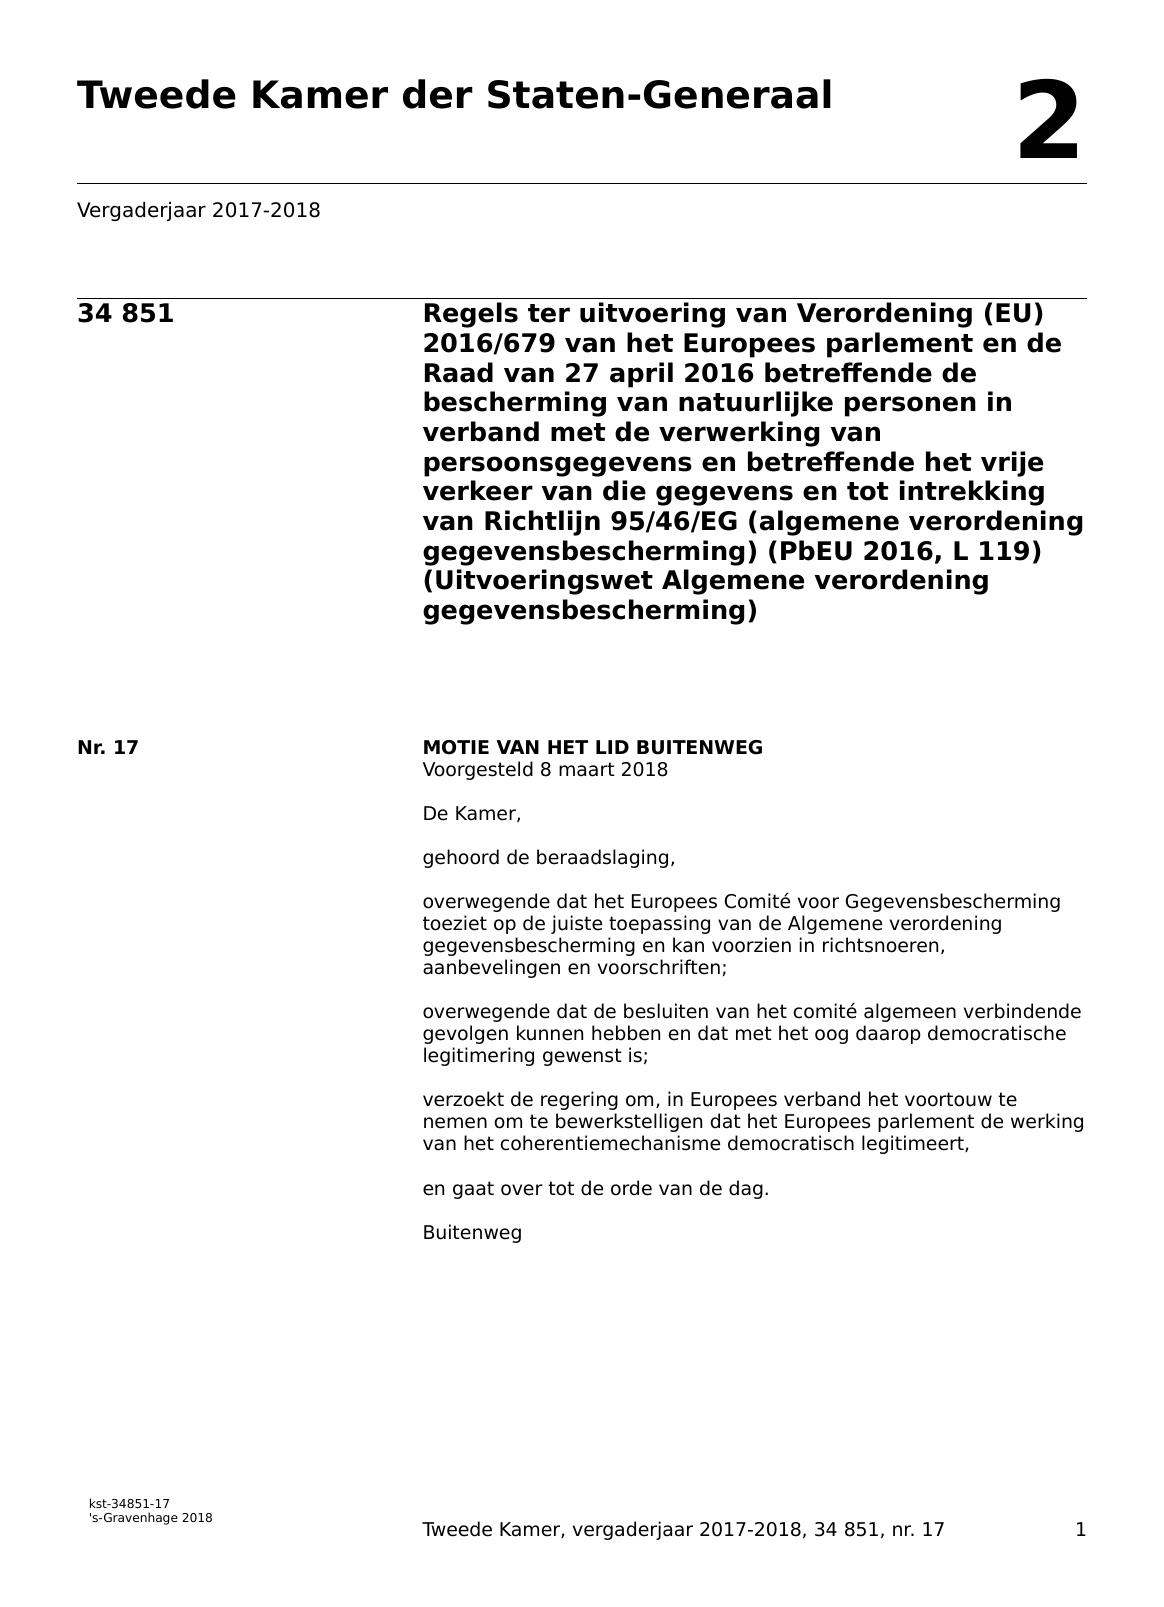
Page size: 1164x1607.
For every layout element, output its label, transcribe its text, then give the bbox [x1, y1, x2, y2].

text kst-34851-17 [88, 1497, 323, 1511]
subtitle Nr. 17 MOTIE VAN HET LID BUITENWEG [77, 737, 1087, 758]
table_header Tweede Kamer der Staten-Generaal [77, 59, 886, 183]
text verzoekt de regering om, in Europees verband het voortouw te nemen om te bewerkstelligen dat het Europees parlement de werking van het coherentiemechanisme democratisch legitimeert, [422, 1089, 1087, 1155]
text en gaat over tot de orde van de dag. [422, 1177, 1087, 1199]
text gehoord de beraadslaging, [422, 847, 1087, 869]
text Voorgesteld 8 maart 2018 [422, 758, 1087, 781]
table_header 2 [886, 59, 1087, 183]
table_cell Vergaderjaar 2017-2018 [77, 184, 1087, 298]
text Buitenweg [422, 1222, 1087, 1243]
text overwegende dat het Europees Comité voor Gegevensbescherming toeziet op de juiste toepassing van de Algemene verordening gegevensbescherming en kan voorzien in richtsnoeren, aanbevelingen en voorschriften; [422, 891, 1087, 979]
text De Kamer, [422, 803, 1087, 825]
text overwegende dat de besluiten van het comité algemeen verbindende gevolgen kunnen hebben en dat met het oog daarop democratische legitimering gewenst is; [422, 1001, 1087, 1067]
text 's-Gravenhage 2018 [88, 1511, 323, 1525]
subtitle 34 851 Regels ter uitvoering van Verordening (EU) 2016/679 van het Europees parlement en de Raad van 27 april 2016 betreffende de bescherming van natuurlijke personen in verband met de verwerking van persoonsgegevens en betreffende het vrije verkeer van die gegevens en tot intrekking van Richtlijn 95/46/EG (algemene verordening gegevensbescherming) (PbEU 2016, L 119) (Uitvoeringswet Algemene verordening gegevensbescherming) [77, 299, 1087, 626]
